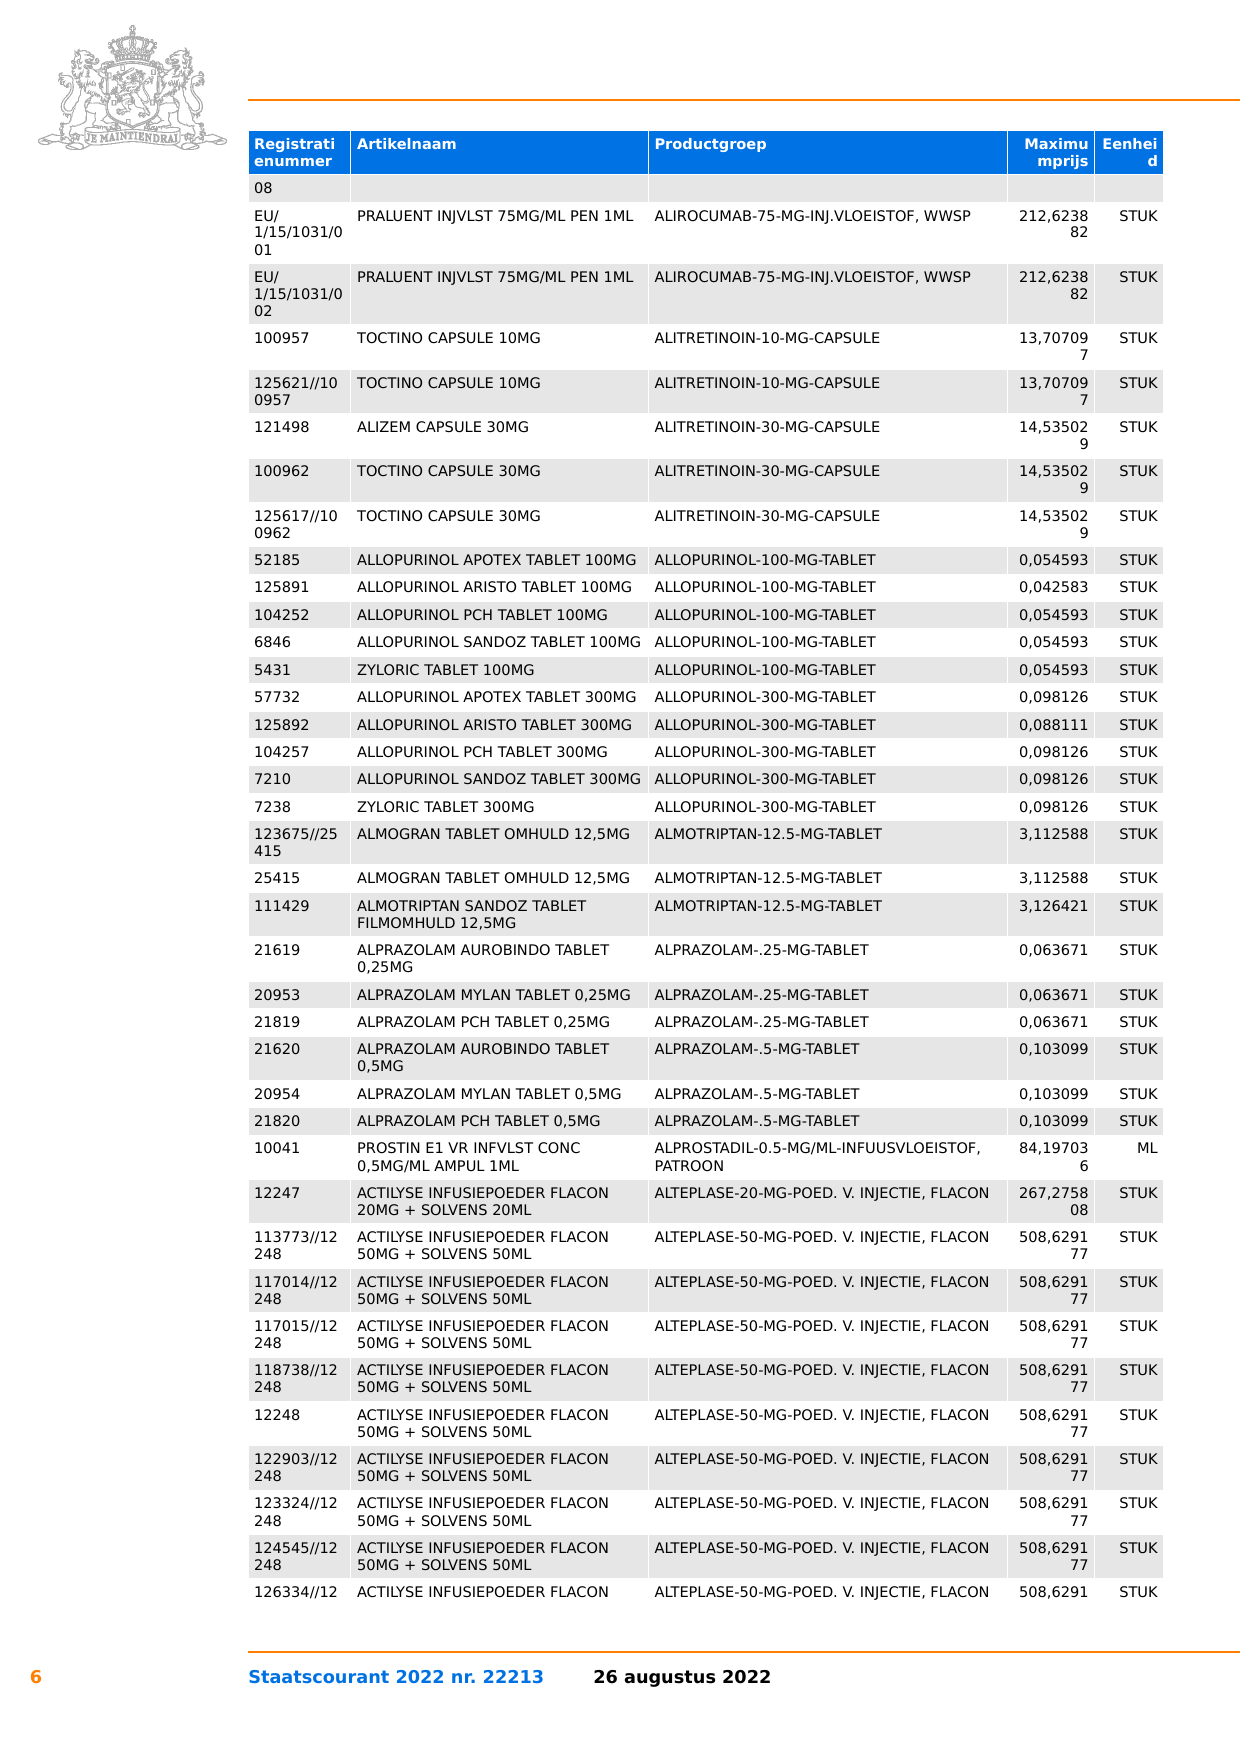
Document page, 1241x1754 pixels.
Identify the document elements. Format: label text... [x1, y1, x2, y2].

table_cell STUK [1095, 459, 1163, 502]
table_cell 267,275808 [1008, 1180, 1094, 1223]
table_cell 0,054593 [1008, 547, 1094, 574]
table_cell STUK [1095, 1009, 1163, 1036]
table_cell 52185 [249, 547, 350, 574]
table_cell 20954 [249, 1081, 350, 1107]
table_cell STUK [1095, 712, 1163, 738]
table_cell STUK [1095, 1225, 1163, 1268]
table_cell TOCTINO CAPSULE 10MG [351, 325, 648, 369]
table_cell ALPRAZOLAM MYLAN TABLET 0,25MG [351, 982, 648, 1008]
table_cell ALITRETINOIN-10-MG-CAPSULE [649, 370, 1007, 413]
table_cell 14,535029 [1008, 414, 1094, 457]
table_cell TOCTINO CAPSULE 30MG [351, 459, 648, 502]
table_cell ACTILYSE INFUSIEPOEDER FLACON 50MG + SOLVENS 50ML [351, 1269, 648, 1312]
table_cell 7238 [249, 794, 350, 820]
table_cell 0,054593 [1008, 602, 1094, 628]
table_cell 14,535029 [1008, 503, 1094, 546]
table_header Eenheid [1095, 131, 1163, 174]
table_cell ALITRETINOIN-10-MG-CAPSULE [649, 325, 1007, 369]
table_cell ALLOPURINOL-300-MG-TABLET [649, 739, 1007, 765]
table_cell 125892 [249, 712, 350, 738]
table_cell ALPRAZOLAM PCH TABLET 0,25MG [351, 1009, 648, 1036]
table_cell PRALUENT INJVLST 75MG/ML PEN 1ML [351, 264, 648, 324]
table_cell ALLOPURINOL-100-MG-TABLET [649, 602, 1007, 628]
table_cell 100957 [249, 325, 350, 369]
table_cell ACTILYSE INFUSIEPOEDER FLACON 50MG + SOLVENS 50ML [351, 1225, 648, 1268]
table_header Productgroep [649, 131, 1007, 174]
table_cell ALTEPLASE-50-MG-POED. V. INJECTIE, FLACON [649, 1269, 1007, 1312]
table_cell ACTILYSE INFUSIEPOEDER FLACON 50MG + SOLVENS 50ML [351, 1358, 648, 1401]
table_cell STUK [1095, 1180, 1163, 1223]
table_cell 0,098126 [1008, 766, 1094, 793]
table_cell STUK [1095, 370, 1163, 413]
table_cell 14,535029 [1008, 459, 1094, 502]
table_header Artikelnaam [351, 131, 648, 174]
table_cell ALLOPURINOL APOTEX TABLET 300MG [351, 684, 648, 711]
table_cell ALPRAZOLAM-.5-MG-TABLET [649, 1108, 1007, 1135]
table_cell 100962 [249, 459, 350, 502]
table_cell STUK [1095, 1491, 1163, 1534]
table_cell [649, 175, 1007, 202]
table_cell 21820 [249, 1108, 350, 1135]
table_cell STUK [1095, 414, 1163, 457]
table_cell 0,054593 [1008, 657, 1094, 683]
table_cell ALLOPURINOL-100-MG-TABLET [649, 547, 1007, 574]
table_cell ALLOPURINOL ARISTO TABLET 300MG [351, 712, 648, 738]
table_cell 508,629177 [1008, 1225, 1094, 1268]
table_cell 84,197036 [1008, 1136, 1094, 1179]
table_cell ALITRETINOIN-30-MG-CAPSULE [649, 459, 1007, 502]
table_cell ALTEPLASE-50-MG-POED. V. INJECTIE, FLACON [649, 1446, 1007, 1490]
table_cell 21819 [249, 1009, 350, 1036]
table_cell 508,629177 [1008, 1313, 1094, 1357]
table_cell STUK [1095, 547, 1163, 574]
table_cell 125891 [249, 575, 350, 601]
table_cell ACTILYSE INFUSIEPOEDER FLACON 50MG + SOLVENS 50ML [351, 1402, 648, 1445]
table_cell 08 [249, 175, 350, 202]
table_cell ACTILYSE INFUSIEPOEDER FLACON 50MG + SOLVENS 50ML [351, 1446, 648, 1490]
table_cell ALLOPURINOL PCH TABLET 300MG [351, 739, 648, 765]
table_cell 21620 [249, 1037, 350, 1080]
table_cell ALTEPLASE-50-MG-POED. V. INJECTIE, FLACON [649, 1313, 1007, 1357]
table_cell STUK [1095, 1402, 1163, 1445]
table_cell ALTEPLASE-50-MG-POED. V. INJECTIE, FLACON [649, 1535, 1007, 1578]
table_cell ALPRAZOLAM-.25-MG-TABLET [649, 938, 1007, 981]
table_cell ALLOPURINOL-100-MG-TABLET [649, 575, 1007, 601]
table_cell ALIZEM CAPSULE 30MG [351, 414, 648, 457]
table_cell 104257 [249, 739, 350, 765]
picture [38, 25, 227, 150]
table_cell 20953 [249, 982, 350, 1008]
table_header Maximumprijs [1008, 131, 1094, 174]
table_cell ALPRAZOLAM AUROBINDO TABLET 0,25MG [351, 938, 648, 981]
table_cell STUK [1095, 1108, 1163, 1135]
table_cell STUK [1095, 203, 1163, 263]
table_cell 0,103099 [1008, 1081, 1094, 1107]
table_header Registratienummer [249, 131, 350, 174]
table_cell TOCTINO CAPSULE 10MG [351, 370, 648, 413]
table_cell ALLOPURINOL-300-MG-TABLET [649, 794, 1007, 820]
table_cell 7210 [249, 766, 350, 793]
table_cell ACTILYSE INFUSIEPOEDER FLACON [351, 1580, 648, 1606]
table_cell STUK [1095, 982, 1163, 1008]
table_cell ACTILYSE INFUSIEPOEDER FLACON 50MG + SOLVENS 50ML [351, 1313, 648, 1357]
table_cell 117015//12248 [249, 1313, 350, 1357]
table_cell ALLOPURINOL-300-MG-TABLET [649, 684, 1007, 711]
table_cell 123324//12248 [249, 1491, 350, 1534]
table_cell STUK [1095, 503, 1163, 546]
table_cell STUK [1095, 1446, 1163, 1490]
table_cell 508,629177 [1008, 1269, 1094, 1312]
table_cell STUK [1095, 684, 1163, 711]
table_cell [351, 175, 648, 202]
table_cell STUK [1095, 575, 1163, 601]
table_cell 0,054593 [1008, 630, 1094, 656]
table_cell ZYLORIC TABLET 300MG [351, 794, 648, 820]
table_cell 0,098126 [1008, 684, 1094, 711]
table_cell ALPRAZOLAM-.25-MG-TABLET [649, 1009, 1007, 1036]
table_cell ALTEPLASE-20-MG-POED. V. INJECTIE, FLACON [649, 1180, 1007, 1223]
table_cell ALMOTRIPTAN-12.5-MG-TABLET [649, 866, 1007, 892]
table_cell 117014//12248 [249, 1269, 350, 1312]
table_cell STUK [1095, 1358, 1163, 1401]
table_cell 113773//12248 [249, 1225, 350, 1268]
table_cell STUK [1095, 794, 1163, 820]
table_cell 12247 [249, 1180, 350, 1223]
table_cell ALITRETINOIN-30-MG-CAPSULE [649, 414, 1007, 457]
table_cell 25415 [249, 866, 350, 892]
table_cell STUK [1095, 938, 1163, 981]
table_cell 3,126421 [1008, 893, 1094, 936]
table_cell ALTEPLASE-50-MG-POED. V. INJECTIE, FLACON [649, 1402, 1007, 1445]
table_cell STUK [1095, 766, 1163, 793]
table_cell 5431 [249, 657, 350, 683]
table_cell ALMOTRIPTAN SANDOZ TABLET FILMOMHULD 12,5MG [351, 893, 648, 936]
table_cell 3,112588 [1008, 821, 1094, 864]
table_cell STUK [1095, 1535, 1163, 1578]
table_cell 118738//12248 [249, 1358, 350, 1401]
table_cell ALMOTRIPTAN-12.5-MG-TABLET [649, 821, 1007, 864]
table_cell ALPROSTADIL-0.5-MG/ML-INFUUSVLOEISTOF, PATROON [649, 1136, 1007, 1179]
table_cell 125621//100957 [249, 370, 350, 413]
table_cell ML [1095, 1136, 1163, 1179]
table_cell STUK [1095, 821, 1163, 864]
table_cell 0,088111 [1008, 712, 1094, 738]
table_cell PROSTIN E1 VR INFVLST CONC 0,5MG/ML AMPUL 1ML [351, 1136, 648, 1179]
table_cell ALPRAZOLAM-.5-MG-TABLET [649, 1037, 1007, 1080]
table_cell ALPRAZOLAM AUROBINDO TABLET 0,5MG [351, 1037, 648, 1080]
table_cell ALLOPURINOL APOTEX TABLET 100MG [351, 547, 648, 574]
table_cell ALPRAZOLAM-.25-MG-TABLET [649, 982, 1007, 1008]
table_cell STUK [1095, 657, 1163, 683]
table_cell 0,098126 [1008, 739, 1094, 765]
table_cell 0,063671 [1008, 1009, 1094, 1036]
table_cell ALTEPLASE-50-MG-POED. V. INJECTIE, FLACON [649, 1358, 1007, 1401]
table_cell ALITRETINOIN-30-MG-CAPSULE [649, 503, 1007, 546]
table_cell 508,629177 [1008, 1535, 1094, 1578]
table_cell ALLOPURINOL-100-MG-TABLET [649, 657, 1007, 683]
table_cell 508,6291 [1008, 1580, 1094, 1606]
table_cell EU/1/15/1031/001 [249, 203, 350, 263]
table_cell STUK [1095, 1580, 1163, 1606]
table_cell 104252 [249, 602, 350, 628]
table_cell ALLOPURINOL ARISTO TABLET 100MG [351, 575, 648, 601]
table_cell [1095, 175, 1163, 202]
table_cell ALLOPURINOL-300-MG-TABLET [649, 766, 1007, 793]
table_cell [1008, 175, 1094, 202]
table_cell ALLOPURINOL-100-MG-TABLET [649, 630, 1007, 656]
table_cell 13,707097 [1008, 370, 1094, 413]
table_cell 13,707097 [1008, 325, 1094, 369]
table_cell ACTILYSE INFUSIEPOEDER FLACON 20MG + SOLVENS 20ML [351, 1180, 648, 1223]
table_cell 212,623882 [1008, 203, 1094, 263]
table_cell 125617//100962 [249, 503, 350, 546]
table_cell STUK [1095, 1269, 1163, 1312]
table_cell STUK [1095, 602, 1163, 628]
table_cell ACTILYSE INFUSIEPOEDER FLACON 50MG + SOLVENS 50ML [351, 1491, 648, 1534]
table_cell 508,629177 [1008, 1446, 1094, 1490]
table_cell ALIROCUMAB-75-MG-INJ.VLOEISTOF, WWSP [649, 264, 1007, 324]
table_cell ALLOPURINOL PCH TABLET 100MG [351, 602, 648, 628]
table_cell ALLOPURINOL-300-MG-TABLET [649, 712, 1007, 738]
table_cell 0,103099 [1008, 1037, 1094, 1080]
table_cell ALMOGRAN TABLET OMHULD 12,5MG [351, 821, 648, 864]
table_cell 508,629177 [1008, 1402, 1094, 1445]
table_cell STUK [1095, 630, 1163, 656]
table_cell STUK [1095, 866, 1163, 892]
table_cell ALLOPURINOL SANDOZ TABLET 300MG [351, 766, 648, 793]
table_cell 3,112588 [1008, 866, 1094, 892]
table_cell 21619 [249, 938, 350, 981]
table_cell ALTEPLASE-50-MG-POED. V. INJECTIE, FLACON [649, 1580, 1007, 1606]
table_cell 121498 [249, 414, 350, 457]
table_cell ZYLORIC TABLET 100MG [351, 657, 648, 683]
table_cell 10041 [249, 1136, 350, 1179]
table_cell STUK [1095, 1081, 1163, 1107]
table_cell EU/1/15/1031/002 [249, 264, 350, 324]
table_cell 0,042583 [1008, 575, 1094, 601]
table_cell ALPRAZOLAM-.5-MG-TABLET [649, 1081, 1007, 1107]
table_cell 122903//12248 [249, 1446, 350, 1490]
table_cell 57732 [249, 684, 350, 711]
table_cell STUK [1095, 325, 1163, 369]
table_cell 12248 [249, 1402, 350, 1445]
table_cell STUK [1095, 1313, 1163, 1357]
table_cell 124545//12248 [249, 1535, 350, 1578]
table_cell ALPRAZOLAM MYLAN TABLET 0,5MG [351, 1081, 648, 1107]
table_cell 111429 [249, 893, 350, 936]
table_cell ACTILYSE INFUSIEPOEDER FLACON 50MG + SOLVENS 50ML [351, 1535, 648, 1578]
table_cell 212,623882 [1008, 264, 1094, 324]
table_cell ALTEPLASE-50-MG-POED. V. INJECTIE, FLACON [649, 1491, 1007, 1534]
table_cell ALTEPLASE-50-MG-POED. V. INJECTIE, FLACON [649, 1225, 1007, 1268]
table_cell 126334//12 [249, 1580, 350, 1606]
table_cell TOCTINO CAPSULE 30MG [351, 503, 648, 546]
table_cell 6846 [249, 630, 350, 656]
table_cell 508,629177 [1008, 1491, 1094, 1534]
table_cell 0,103099 [1008, 1108, 1094, 1135]
table_cell 0,063671 [1008, 982, 1094, 1008]
table_cell 123675//25415 [249, 821, 350, 864]
table_cell ALMOTRIPTAN-12.5-MG-TABLET [649, 893, 1007, 936]
table_cell PRALUENT INJVLST 75MG/ML PEN 1ML [351, 203, 648, 263]
table_cell ALIROCUMAB-75-MG-INJ.VLOEISTOF, WWSP [649, 203, 1007, 263]
table_cell STUK [1095, 893, 1163, 936]
table_cell ALMOGRAN TABLET OMHULD 12,5MG [351, 866, 648, 892]
table_cell STUK [1095, 264, 1163, 324]
table_cell 0,098126 [1008, 794, 1094, 820]
table_cell 0,063671 [1008, 938, 1094, 981]
table_cell STUK [1095, 1037, 1163, 1080]
table_cell STUK [1095, 739, 1163, 765]
table_cell ALPRAZOLAM PCH TABLET 0,5MG [351, 1108, 648, 1135]
table_cell ALLOPURINOL SANDOZ TABLET 100MG [351, 630, 648, 656]
table_cell 508,629177 [1008, 1358, 1094, 1401]
